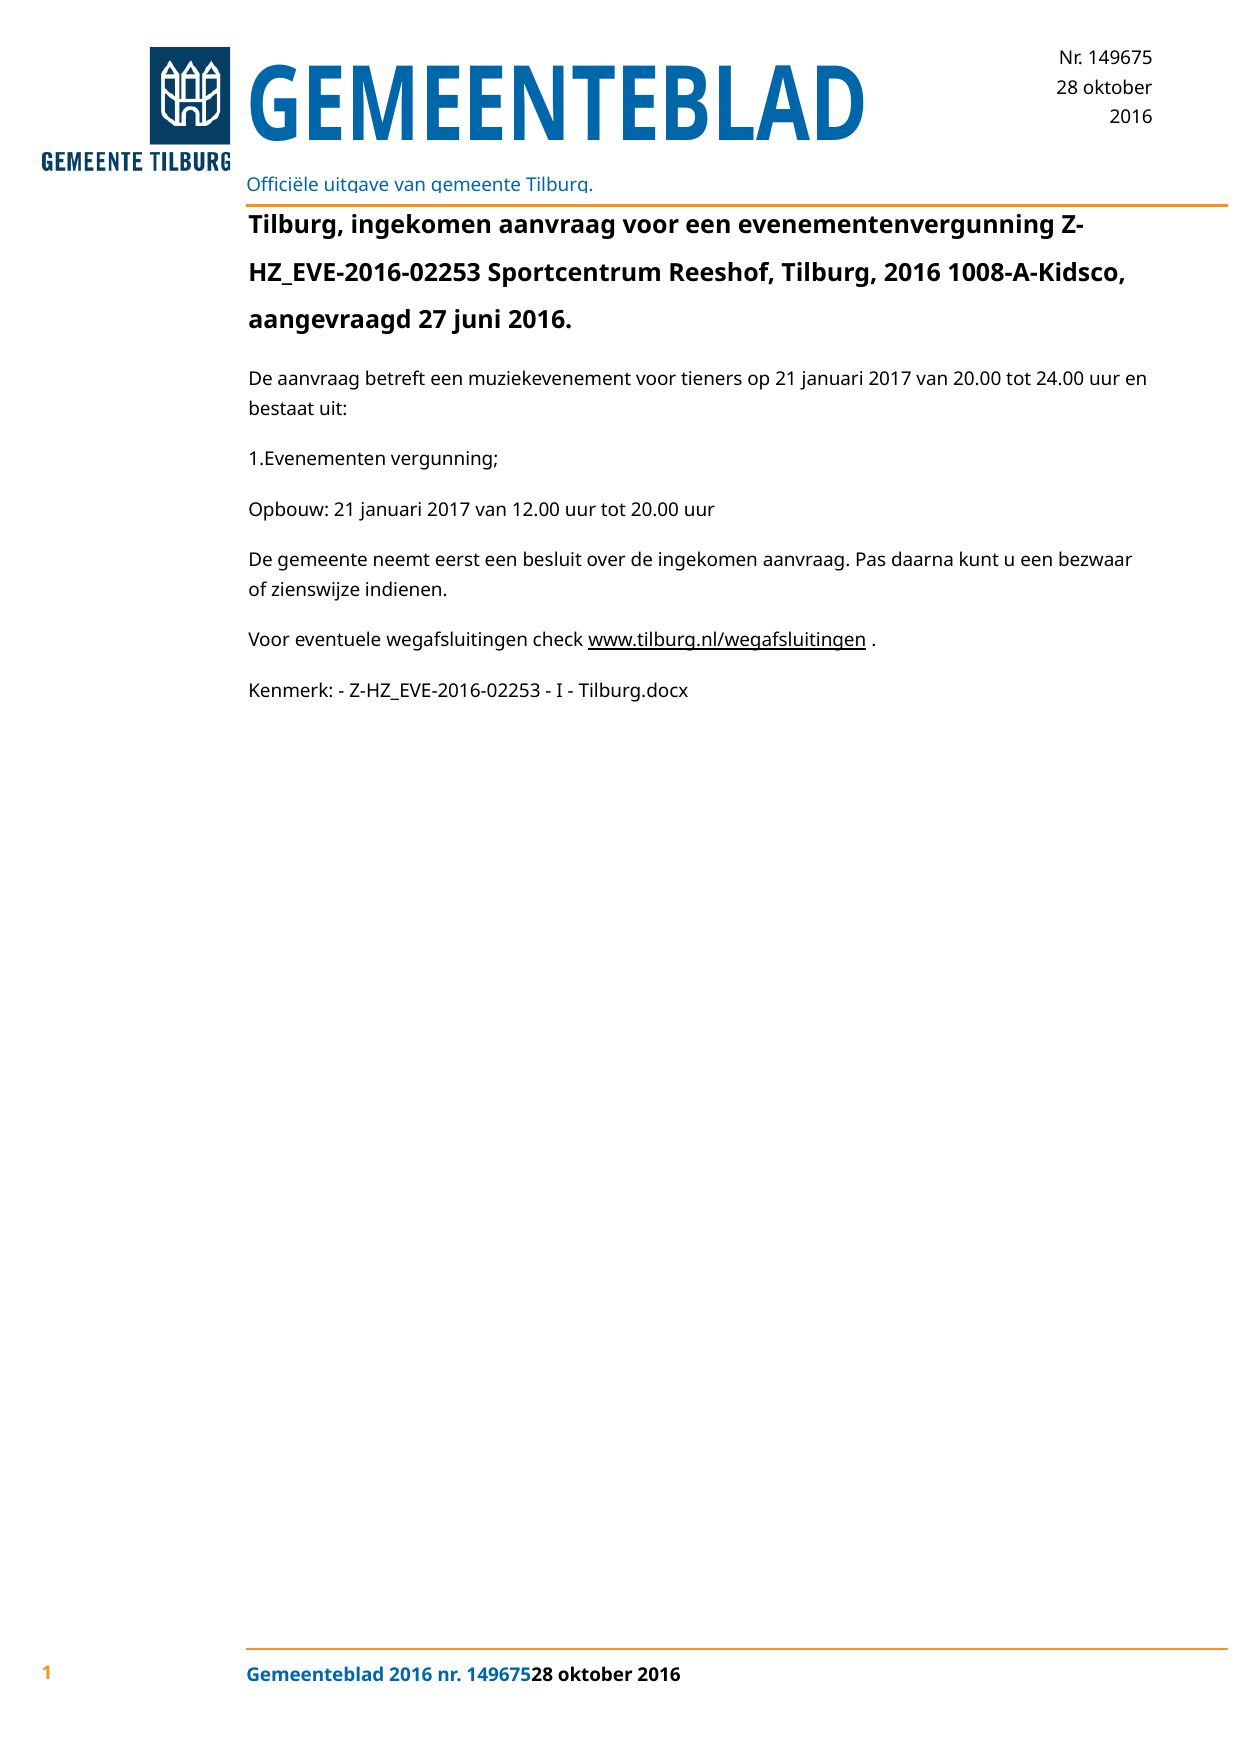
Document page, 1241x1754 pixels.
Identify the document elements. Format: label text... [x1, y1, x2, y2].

picture [41, 47, 231, 172]
text Tilburg, ingekomen aanvraag voor een evenementenvergunning Z-HZ_EVE-2016-02253 Sportcentrum Reeshof, Tilburg, 2016 1008-A-Kidsco, aangevraagd 27 juni 2016. [248, 207, 1152, 336]
text De gemeente neemt eerst een besluit over de ingekomen aanvraag. Pas daarna kunt u een bezwaar of zienswijze indienen. [248, 546, 1152, 602]
text De aanvraag betreft een muziekevenement voor tieners op 21 januari 2017 van 20.00 tot 24.00 uur en bestaat uit: [248, 366, 1152, 421]
text Kenmerk: - Z-HZ_EVE-2016-02253 - I - Tilburg.docx [248, 677, 1152, 702]
text Voor eventuele wegafsluitingen check www.tilburg.nl/wegafsluitingen . [248, 626, 1152, 652]
text Opbouw: 21 januari 2017 van 12.00 uur tot 20.00 uur [248, 496, 1152, 522]
text 1.Evenementen vergunning; [248, 446, 1152, 471]
